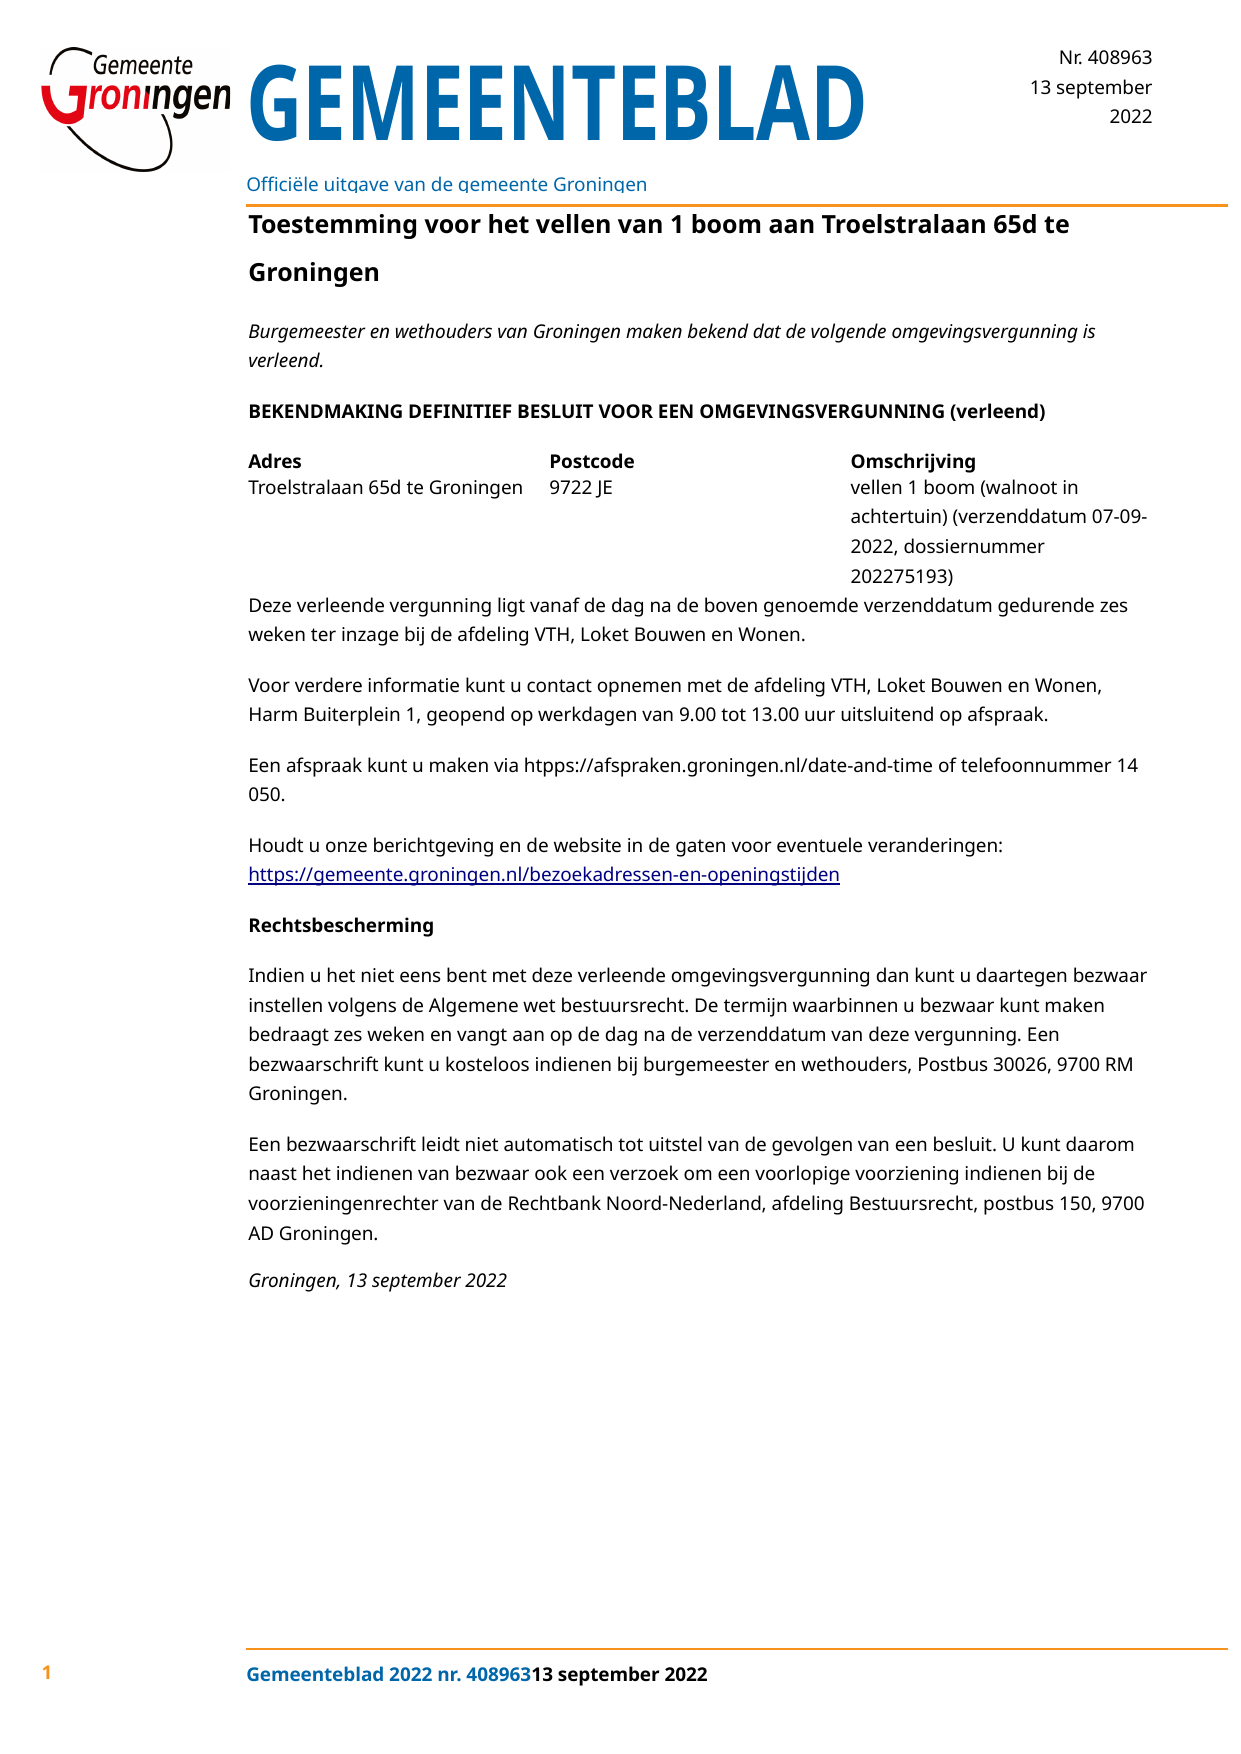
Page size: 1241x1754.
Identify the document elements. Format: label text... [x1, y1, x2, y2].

text Rechtsbescherming [248, 912, 1152, 938]
text Voor verdere informatie kunt u contact opnemen met de afdeling VTH, Loket Bouwen en Wonen, Harm Buiterplein 1, geopend op werkdagen van 9.00 tot 13.00 uur uitsluitend op afspraak. [248, 672, 1152, 727]
text Indien u het niet eens bent met deze verleende omgevingsvergunning dan kunt u daartegen bezwaar instellen volgens de Algemene wet bestuursrecht. De termijn waarbinnen u bezwaar kunt maken bedraagt zes weken en vangt aan op de dag na de verzenddatum van deze vergunning. Een bezwaarschrift kunt u kosteloos indienen bij burgemeester en wethouders, Postbus 30026, 9700 RM Groningen. [248, 962, 1152, 1106]
text Een bezwaarschrift leidt niet automatisch tot uitstel van de gevolgen van een besluit. U kunt daarom naast het indienen van bezwaar ook een verzoek om een voorlopige voorziening indienen bij de voorzieningenrechter van de Rechtbank Noord-Nederland, afdeling Bestuursrecht, postbus 150, 9700 AD Groningen. [248, 1131, 1152, 1246]
text Toestemming voor het vellen van 1 boom aan Troelstralaan 65d te Groningen [248, 207, 1152, 288]
text Groningen, 13 september 2022 [248, 1268, 1152, 1293]
text Een afspraak kunt u maken via htpps://afspraken.groningen.nl/date-and-time of telefoonnummer 14 050. [248, 752, 1152, 807]
table_header Postcode [549, 449, 850, 474]
table_header Adres [248, 449, 549, 474]
text Houdt u onze berichtgeving en de website in de gaten voor eventuele veranderingen: https://gemeente.groningen.nl/bezoekadressen-en-openingstijden [248, 832, 1152, 887]
picture [41, 47, 231, 172]
text BEKENDMAKING DEFINITIEF BESLUIT VOOR EEN OMGEVINGSVERGUNNING (verleend) [248, 398, 1152, 424]
table_header Omschrijving [850, 449, 1152, 474]
table_cell Troelstralaan 65d te Groningen [248, 474, 549, 589]
table_cell vellen 1 boom (walnoot in achtertuin) (verzenddatum 07-09-2022, dossiernummer 202275193) [850, 474, 1152, 589]
table_cell 9722 JE [549, 474, 850, 589]
text Deze verleende vergunning ligt vanaf de dag na de boven genoemde verzenddatum gedurende zes weken ter inzage bij de afdeling VTH, Loket Bouwen en Wonen. [248, 592, 1152, 647]
text Burgemeester en wethouders van Groningen maken bekend dat de volgende omgevingsvergunning is verleend. [248, 318, 1152, 373]
